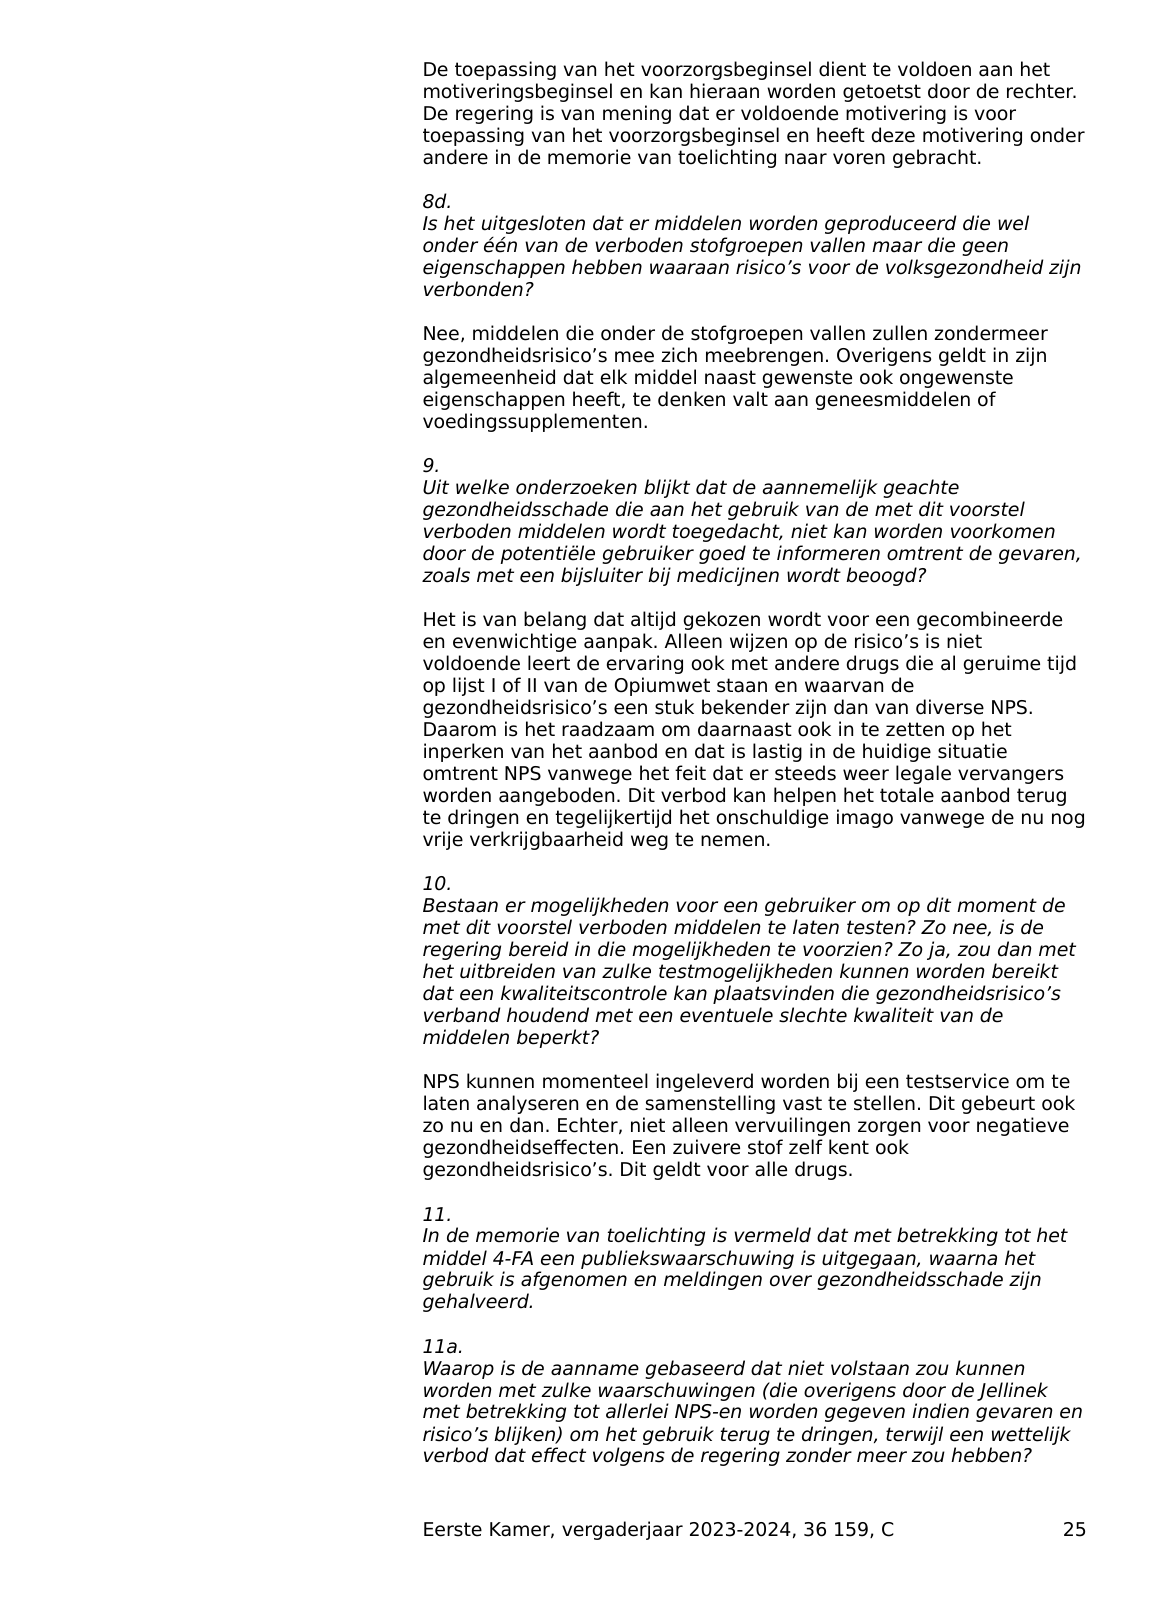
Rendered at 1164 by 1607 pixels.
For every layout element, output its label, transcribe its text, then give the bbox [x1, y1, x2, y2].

text Bestaan er mogelijkheden voor een gebruiker om op dit moment de met dit voorstel verboden middelen te laten testen? Zo nee, is de regering bereid in die mogelijkheden te voorzien? Zo ja, zou dan met het uitbreiden van zulke testmogelijkheden kunnen worden bereikt dat een kwaliteitscontrole kan plaatsvinden die gezondheidsrisico’s verband houdend met een eventuele slechte kwaliteit van de middelen beperkt? [422, 895, 1087, 1049]
text Nee, middelen die onder de stofgroepen vallen zullen zondermeer gezondheidsrisico’s mee zich meebrengen. Overigens geldt in zijn algemeenheid dat elk middel naast gewenste ook ongewenste eigenschappen heeft, te denken valt aan geneesmiddelen of voedingssupplementen. [422, 323, 1087, 433]
text 11. [422, 1203, 1087, 1225]
text In de memorie van toelichting is vermeld dat met betrekking tot het middel 4-FA een publiekswaarschuwing is uitgegaan, waarna het gebruik is afgenomen en meldingen over gezondheidsschade zijn gehalveerd. [422, 1225, 1087, 1313]
text Het is van belang dat altijd gekozen wordt voor een gecombineerde en evenwichtige aanpak. Alleen wijzen op de risico’s is niet voldoende leert de ervaring ook met andere drugs die al geruime tijd op lijst I of II van de Opiumwet staan en waarvan de gezondheidsrisico’s een stuk bekender zijn dan van diverse NPS. Daarom is het raadzaam om daarnaast ook in te zetten op het inperken van het aanbod en dat is lastig in de huidige situatie omtrent NPS vanwege het feit dat er steeds weer legale vervangers worden aangeboden. Dit verbod kan helpen het totale aanbod terug te dringen en tegelijkertijd het onschuldige imago vanwege de nu nog vrije verkrijgbaarheid weg te nemen. [422, 609, 1087, 851]
text 9. [422, 455, 1087, 477]
text Is het uitgesloten dat er middelen worden geproduceerd die wel onder één van de verboden stofgroepen vallen maar die geen eigenschappen hebben waaraan risico’s voor de volksgezondheid zijn verbonden? [422, 213, 1087, 301]
text Uit welke onderzoeken blijkt dat de aannemelijk geachte gezondheidsschade die aan het gebruik van de met dit voorstel verboden middelen wordt toegedacht, niet kan worden voorkomen door de potentiële gebruiker goed te informeren omtrent de gevaren, zoals met een bijsluiter bij medicijnen wordt beoogd? [422, 477, 1087, 587]
text 11a. [422, 1336, 1087, 1357]
text 10. [422, 873, 1087, 895]
text 8d. [422, 191, 1087, 213]
text NPS kunnen momenteel ingeleverd worden bij een testservice om te laten analyseren en de samenstelling vast te stellen. Dit gebeurt ook zo nu en dan. Echter, niet alleen vervuilingen zorgen voor negatieve gezondheidseffecten. Een zuivere stof zelf kent ook gezondheidsrisico’s. Dit geldt voor alle drugs. [422, 1071, 1087, 1181]
text Waarop is de aanname gebaseerd dat niet volstaan zou kunnen worden met zulke waarschuwingen (die overigens door de Jellinek met betrekking tot allerlei NPS-en worden gegeven indien gevaren en risico’s blijken) om het gebruik terug te dringen, terwijl een wettelijk verbod dat effect volgens de regering zonder meer zou hebben? [422, 1357, 1087, 1467]
text De toepassing van het voorzorgsbeginsel dient te voldoen aan het motiveringsbeginsel en kan hieraan worden getoetst door de rechter. De regering is van mening dat er voldoende motivering is voor toepassing van het voorzorgsbeginsel en heeft deze motivering onder andere in de memorie van toelichting naar voren gebracht. [422, 59, 1087, 169]
